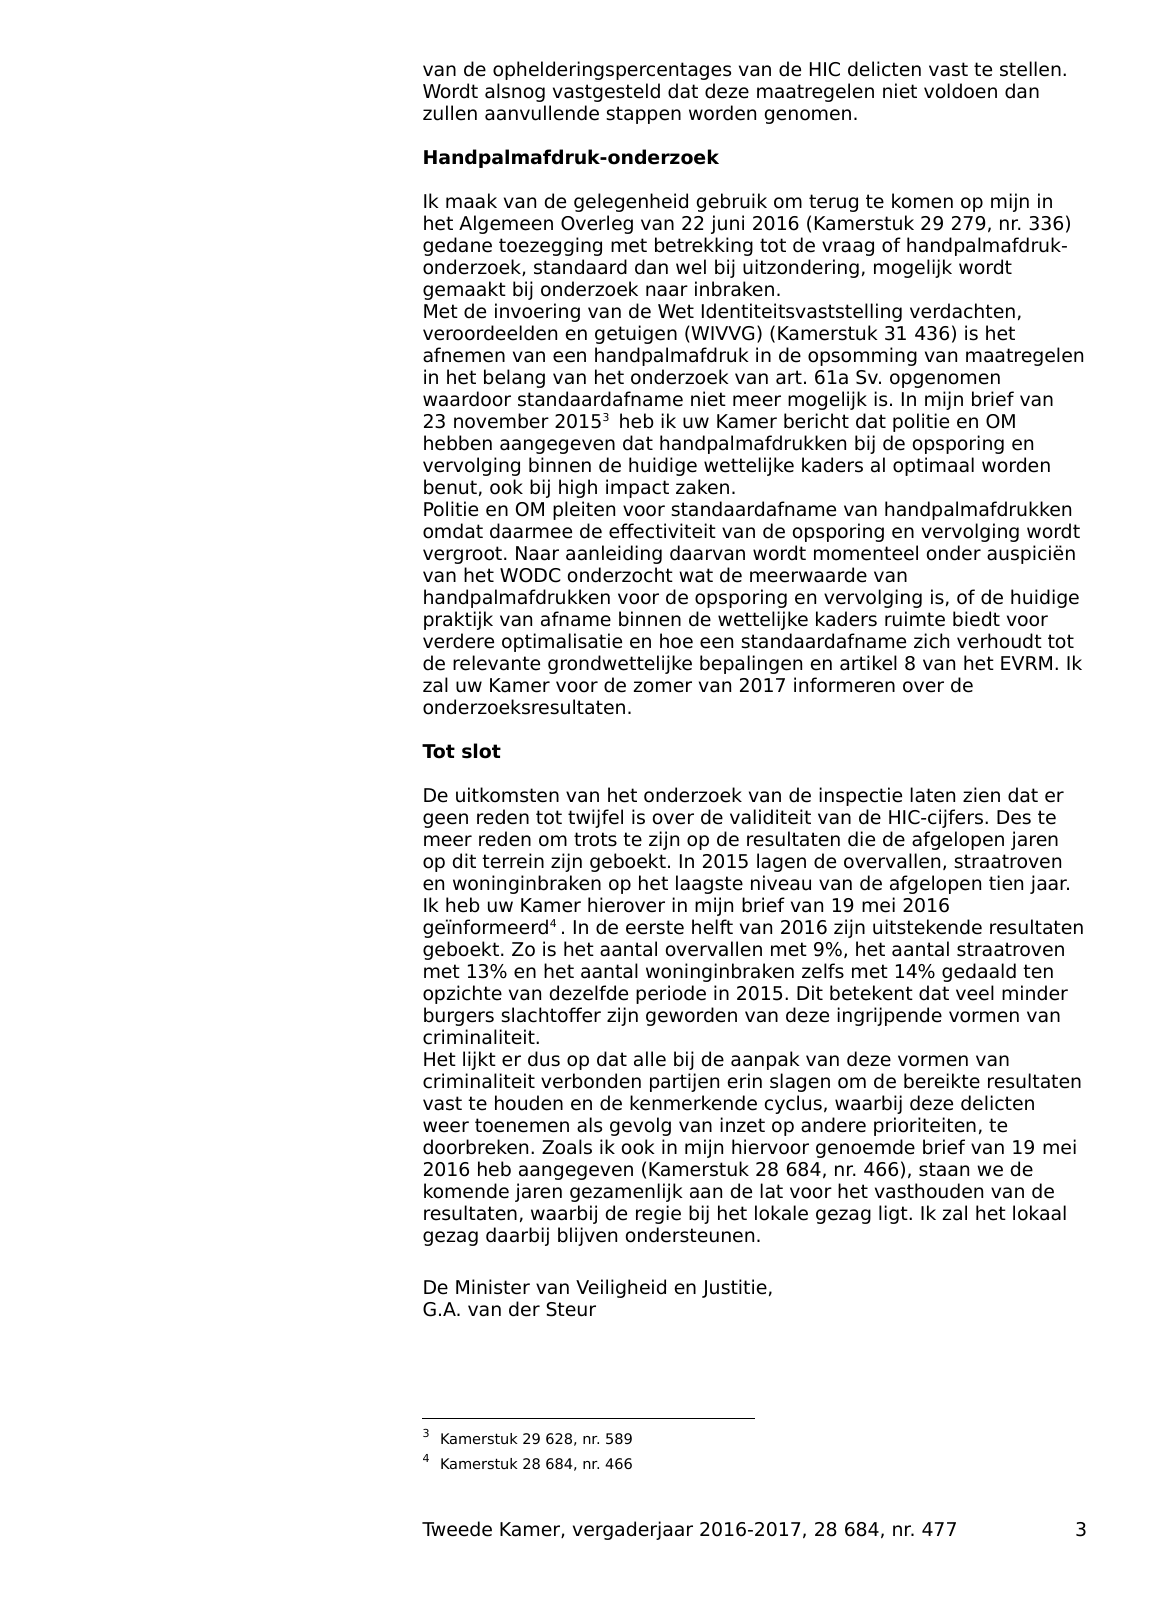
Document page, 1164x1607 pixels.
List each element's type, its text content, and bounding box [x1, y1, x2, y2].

subtitle Handpalmafdruk-onderzoek [422, 147, 1087, 169]
text De Minister van Veiligheid en Justitie, G.A. van der Steur [422, 1277, 1087, 1321]
subtitle Tot slot [422, 741, 1087, 763]
text van de ophelderingspercentages van de HIC delicten vast te stellen. Wordt alsnog vastgesteld dat deze maatregelen niet voldoen dan zullen aanvullende stappen worden genomen. [422, 59, 1087, 125]
text Politie en OM pleiten voor standaardafname van handpalmafdrukken omdat daarmee de effectiviteit van de opsporing en vervolging wordt vergroot. Naar aanleiding daarvan wordt momenteel onder auspiciën van het WODC onderzocht wat de meerwaarde van handpalmafdrukken voor de opsporing en vervolging is, of de huidige praktijk van afname binnen de wettelijke kaders ruimte biedt voor verdere optimalisatie en hoe een standaardafname zich verhoudt tot de relevante grondwettelijke bepalingen en artikel 8 van het EVRM. Ik zal uw Kamer voor de zomer van 2017 informeren over de onderzoeksresultaten. [422, 499, 1087, 719]
text Met de invoering van de Wet Identiteitsvaststelling verdachten, veroordeelden en getuigen (WIVVG) (Kamerstuk 31 436) is het afnemen van een handpalmafdruk in de opsomming van maatregelen in het belang van het onderzoek van art. 61a Sv. opgenomen waardoor standaardafname niet meer mogelijk is. In mijn brief van 23 november 2015 heb ik uw Kamer bericht dat politie en OM hebben aangegeven dat handpalmafdrukken bij de opsporing en vervolging binnen de huidige wettelijke kaders al optimaal worden benut, ook bij high impact zaken. [422, 301, 1087, 499]
text Kamerstuk 29 628, nr. 589 [422, 1427, 1087, 1449]
text De uitkomsten van het onderzoek van de inspectie laten zien dat er geen reden tot twijfel is over de validiteit van de HIC-cijfers. Des te meer reden om trots te zijn op de resultaten die de afgelopen jaren op dit terrein zijn geboekt. In 2015 lagen de overvallen, straatroven en woninginbraken op het laagste niveau van de afgelopen tien jaar. Ik heb uw Kamer hierover in mijn brief van 19 mei 2016 geïnformeerd. In de eerste helft van 2016 zijn uitstekende resultaten geboekt. Zo is het aantal overvallen met 9%, het aantal straatroven met 13% en het aantal woninginbraken zelfs met 14% gedaald ten opzichte van dezelfde periode in 2015. Dit betekent dat veel minder burgers slachtoffer zijn geworden van deze ingrijpende vormen van criminaliteit. [422, 785, 1087, 1049]
text Ik maak van de gelegenheid gebruik om terug te komen op mijn in het Algemeen Overleg van 22 juni 2016 (Kamerstuk 29 279, nr. 336) gedane toezegging met betrekking tot de vraag of handpalmafdruk-onderzoek, standaard dan wel bij uitzondering, mogelijk wordt gemaakt bij onderzoek naar inbraken. [422, 191, 1087, 301]
text Het lijkt er dus op dat alle bij de aanpak van deze vormen van criminaliteit verbonden partijen erin slagen om de bereikte resultaten vast te houden en de kenmerkende cyclus, waarbij deze delicten weer toenemen als gevolg van inzet op andere prioriteiten, te doorbreken. Zoals ik ook in mijn hiervoor genoemde brief van 19 mei 2016 heb aangegeven (Kamerstuk 28 684, nr. 466), staan we de komende jaren gezamenlijk aan de lat voor het vasthouden van de resultaten, waarbij de regie bij het lokale gezag ligt. Ik zal het lokaal gezag daarbij blijven ondersteunen. [422, 1049, 1087, 1247]
text Kamerstuk 28 684, nr. 466 [422, 1452, 1087, 1474]
